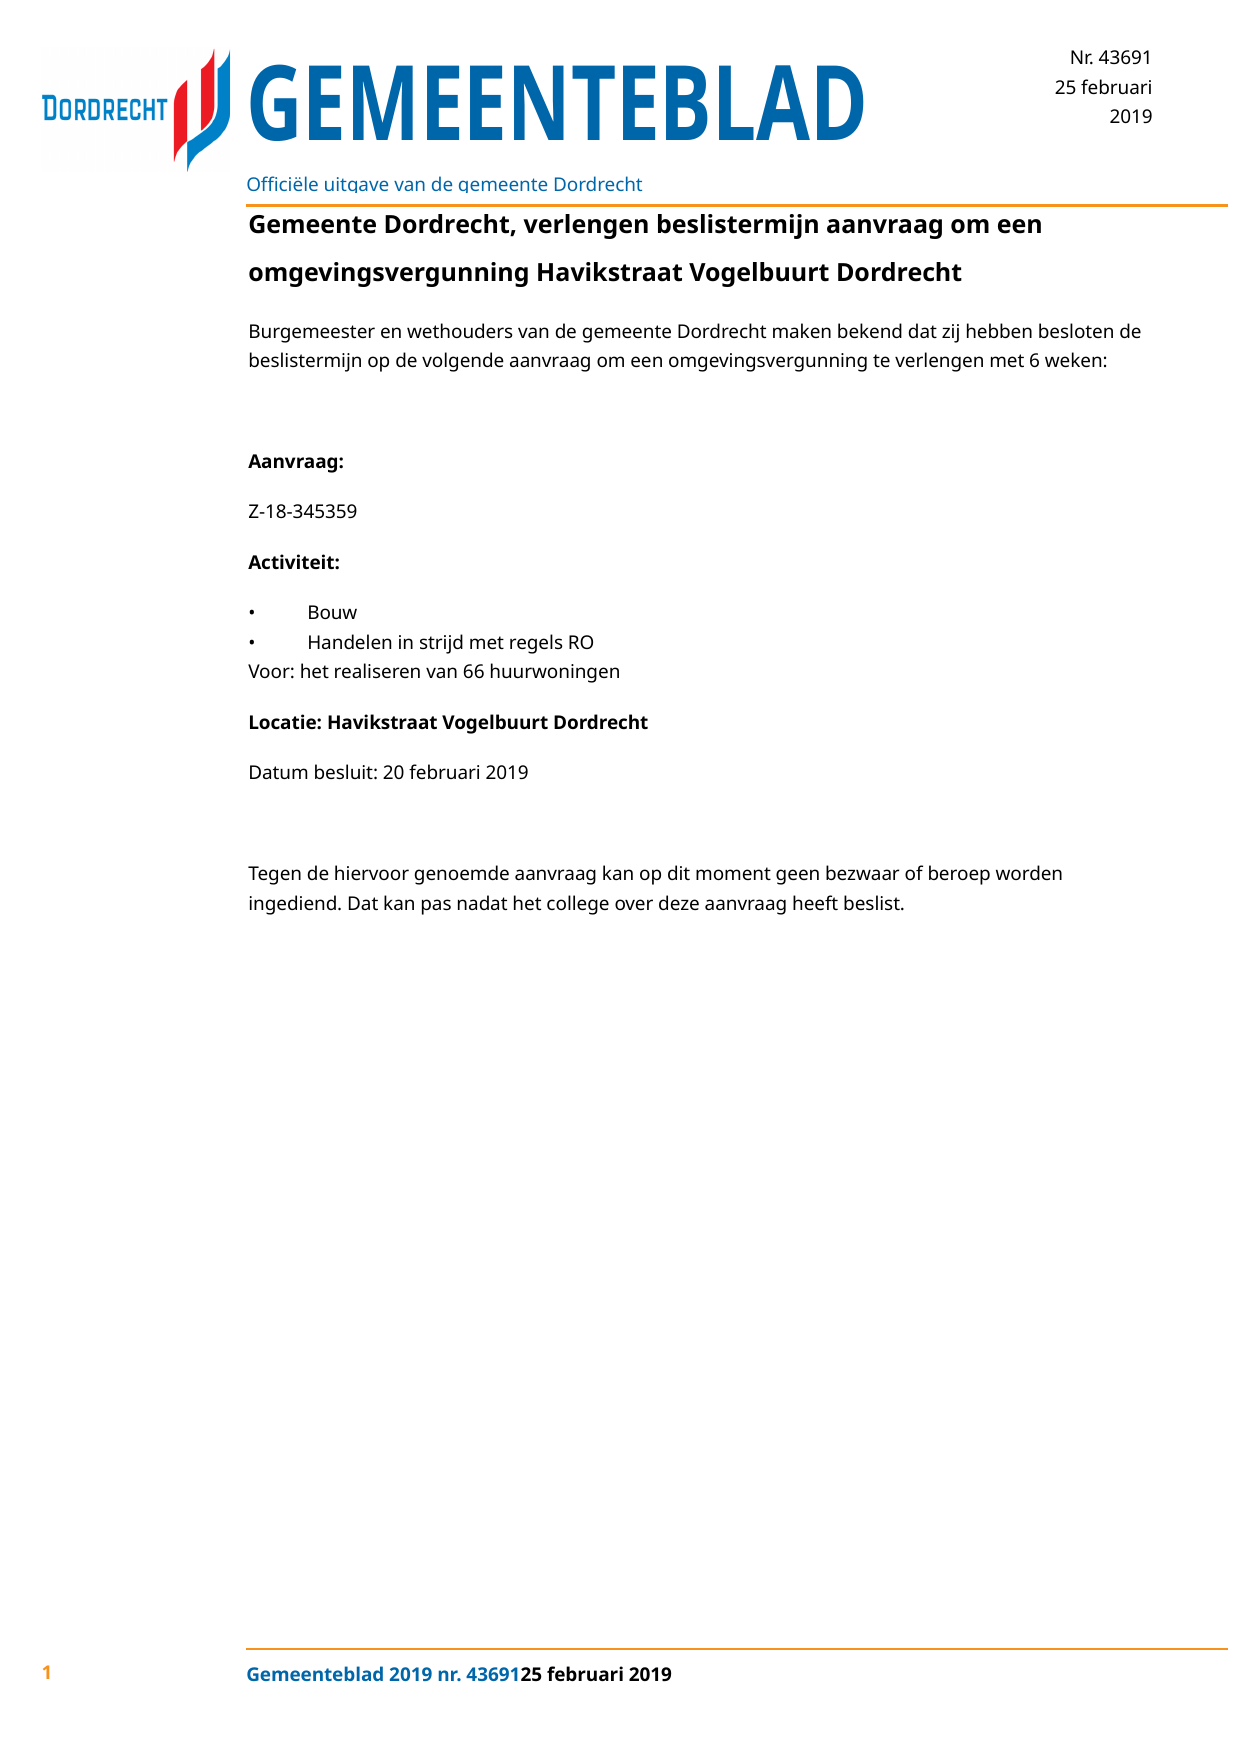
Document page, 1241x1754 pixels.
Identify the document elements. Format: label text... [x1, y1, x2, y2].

list Bouw [248, 599, 1152, 625]
text Aanvraag: [248, 448, 1152, 474]
text Tegen de hiervoor genoemde aanvraag kan op dit moment geen bezwaar of beroep worden ingediend. Dat kan pas nadat het college over deze aanvraag heeft beslist. [248, 860, 1152, 916]
text Z-18-345359 [248, 499, 1152, 524]
text Gemeente Dordrecht, verlengen beslistermijn aanvraag om een omgevingsvergunning Havikstraat Vogelbuurt Dordrecht [248, 207, 1152, 288]
text Locatie: Havikstraat Vogelbuurt Dordrecht [248, 709, 1152, 735]
text Burgemeester en wethouders van de gemeente Dordrecht maken bekend dat zij hebben besloten de beslistermijn op de volgende aanvraag om een omgevingsvergunning te verlengen met 6 weken: [248, 318, 1152, 373]
picture [41, 47, 231, 172]
text Activiteit: [248, 549, 1152, 575]
list Handelen in strijd met regels RO [248, 629, 1152, 655]
text Voor: het realiseren van 66 huurwoningen [248, 659, 1152, 684]
text Datum besluit: 20 februari 2019 [248, 759, 1152, 785]
